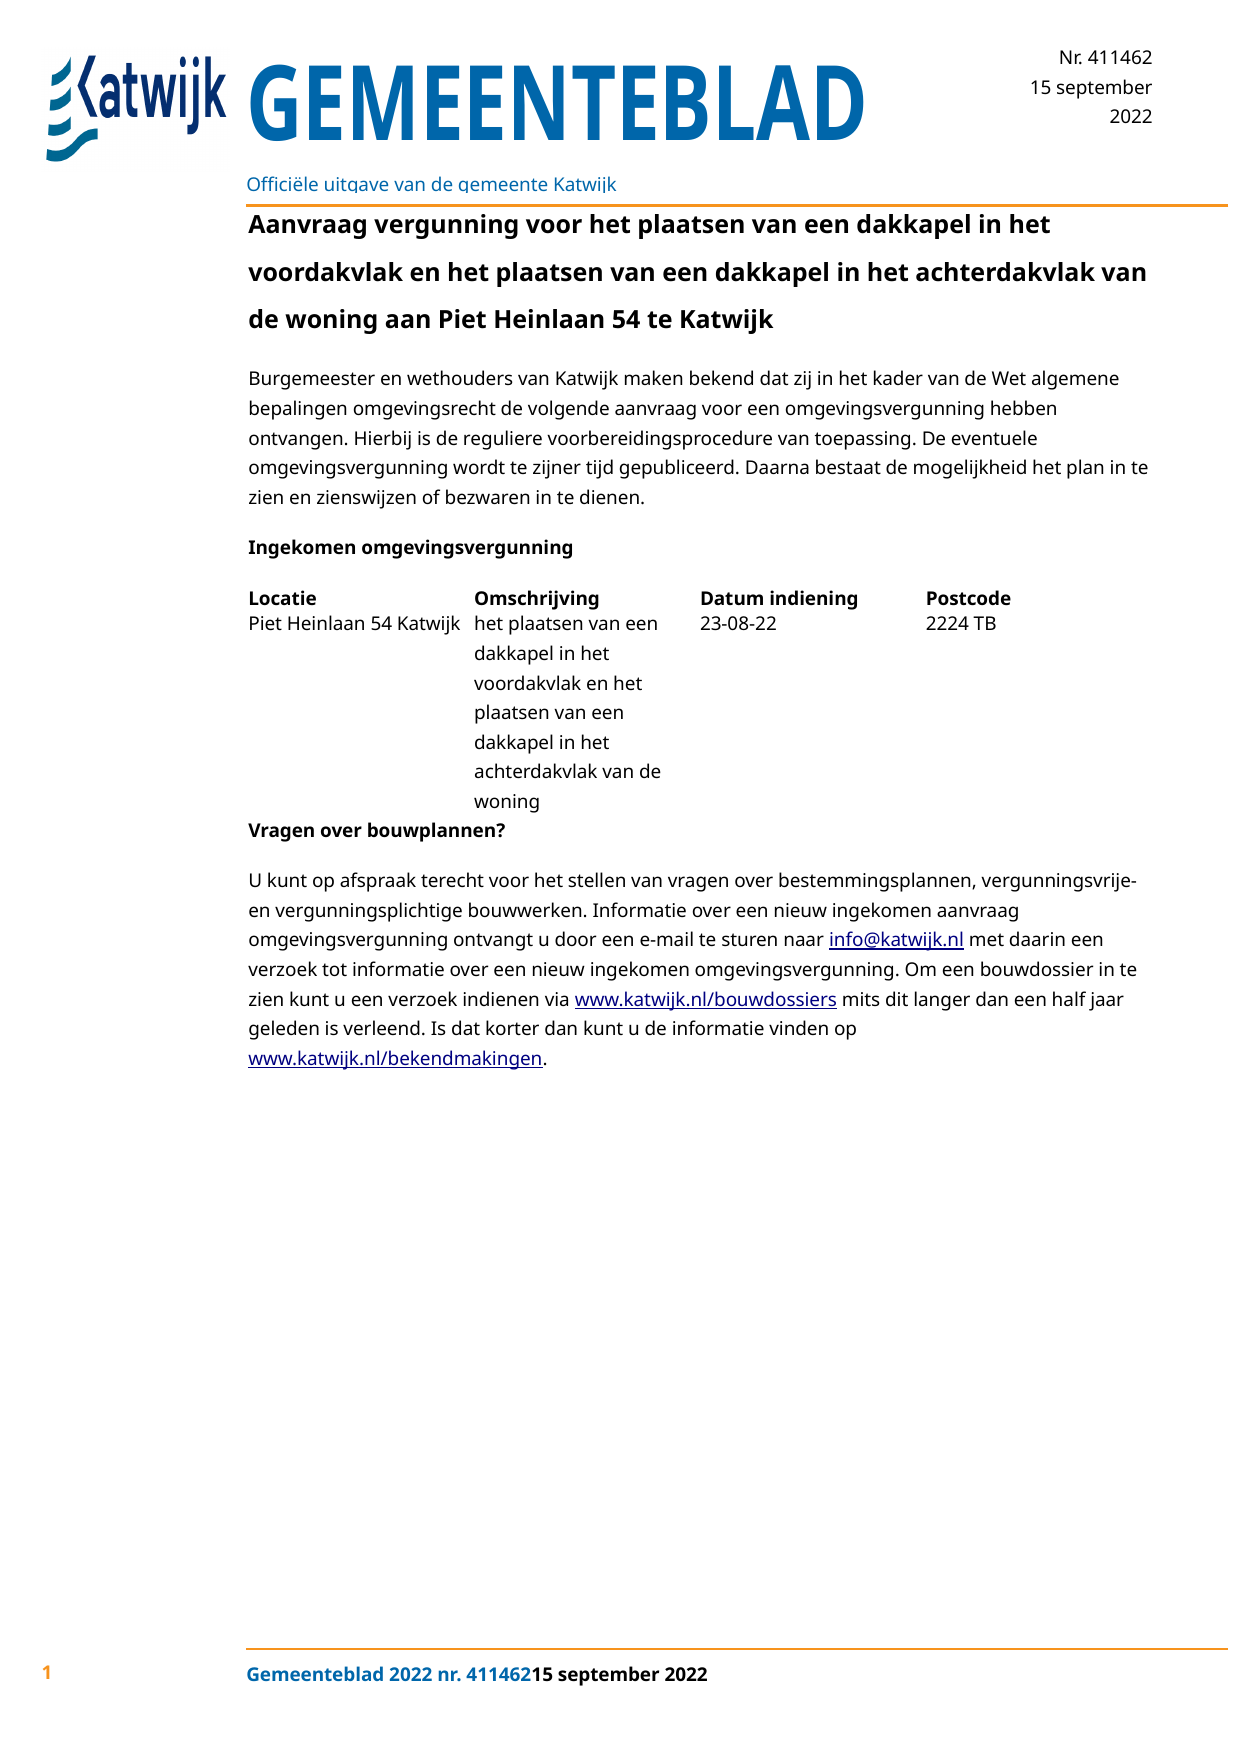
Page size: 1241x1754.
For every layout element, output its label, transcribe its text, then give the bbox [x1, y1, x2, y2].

picture [41, 47, 231, 172]
table_cell Piet Heinlaan 54 Katwijk [248, 611, 474, 814]
text Aanvraag vergunning voor het plaatsen van een dakkapel in het voordakvlak en het plaatsen van een dakkapel in het achterdakvlak van de woning aan Piet Heinlaan 54 te Katwijk [248, 207, 1152, 336]
text U kunt op afspraak terecht voor het stellen van vragen over bestemmingsplannen, vergunningsvrije- en vergunningsplichtige bouwwerken. Informatie over een nieuw ingekomen aanvraag omgevingsvergunning ontvangt u door een e-mail te sturen naar info@katwijk.nl met daarin een verzoek tot informatie over een nieuw ingekomen omgevingsvergunning. Om een bouwdossier in te zien kunt u een verzoek indienen via www.katwijk.nl/bouwdossiers mits dit langer dan een half jaar geleden is verleend. Is dat korter dan kunt u de informatie vinden op www.katwijk.nl/bekendmakingen. [248, 867, 1152, 1071]
table_cell 2224 TB [926, 611, 1152, 814]
table_cell 23-08-22 [700, 611, 926, 814]
table_header Postcode [926, 585, 1152, 611]
table_cell het plaatsen van een dakkapel in het voordakvlak en het plaatsen van een dakkapel in het achterdakvlak van de woning [474, 611, 700, 814]
text Vragen over bouwplannen? [248, 817, 1152, 843]
text Ingekomen omgevingsvergunning [248, 534, 1152, 560]
table_header Locatie [248, 585, 474, 611]
table_header Datum indiening [700, 585, 926, 611]
table_header Omschrijving [474, 585, 700, 611]
text Burgemeester en wethouders van Katwijk maken bekend dat zij in het kader van de Wet algemene bepalingen omgevingsrecht de volgende aanvraag voor een omgevingsvergunning hebben ontvangen. Hierbij is de reguliere voorbereidingsprocedure van toepassing. De eventuele omgevingsvergunning wordt te zijner tijd gepubliceerd. Daarna bestaat de mogelijkheid het plan in te zien en zienswijzen of bezwaren in te dienen. [248, 366, 1152, 509]
